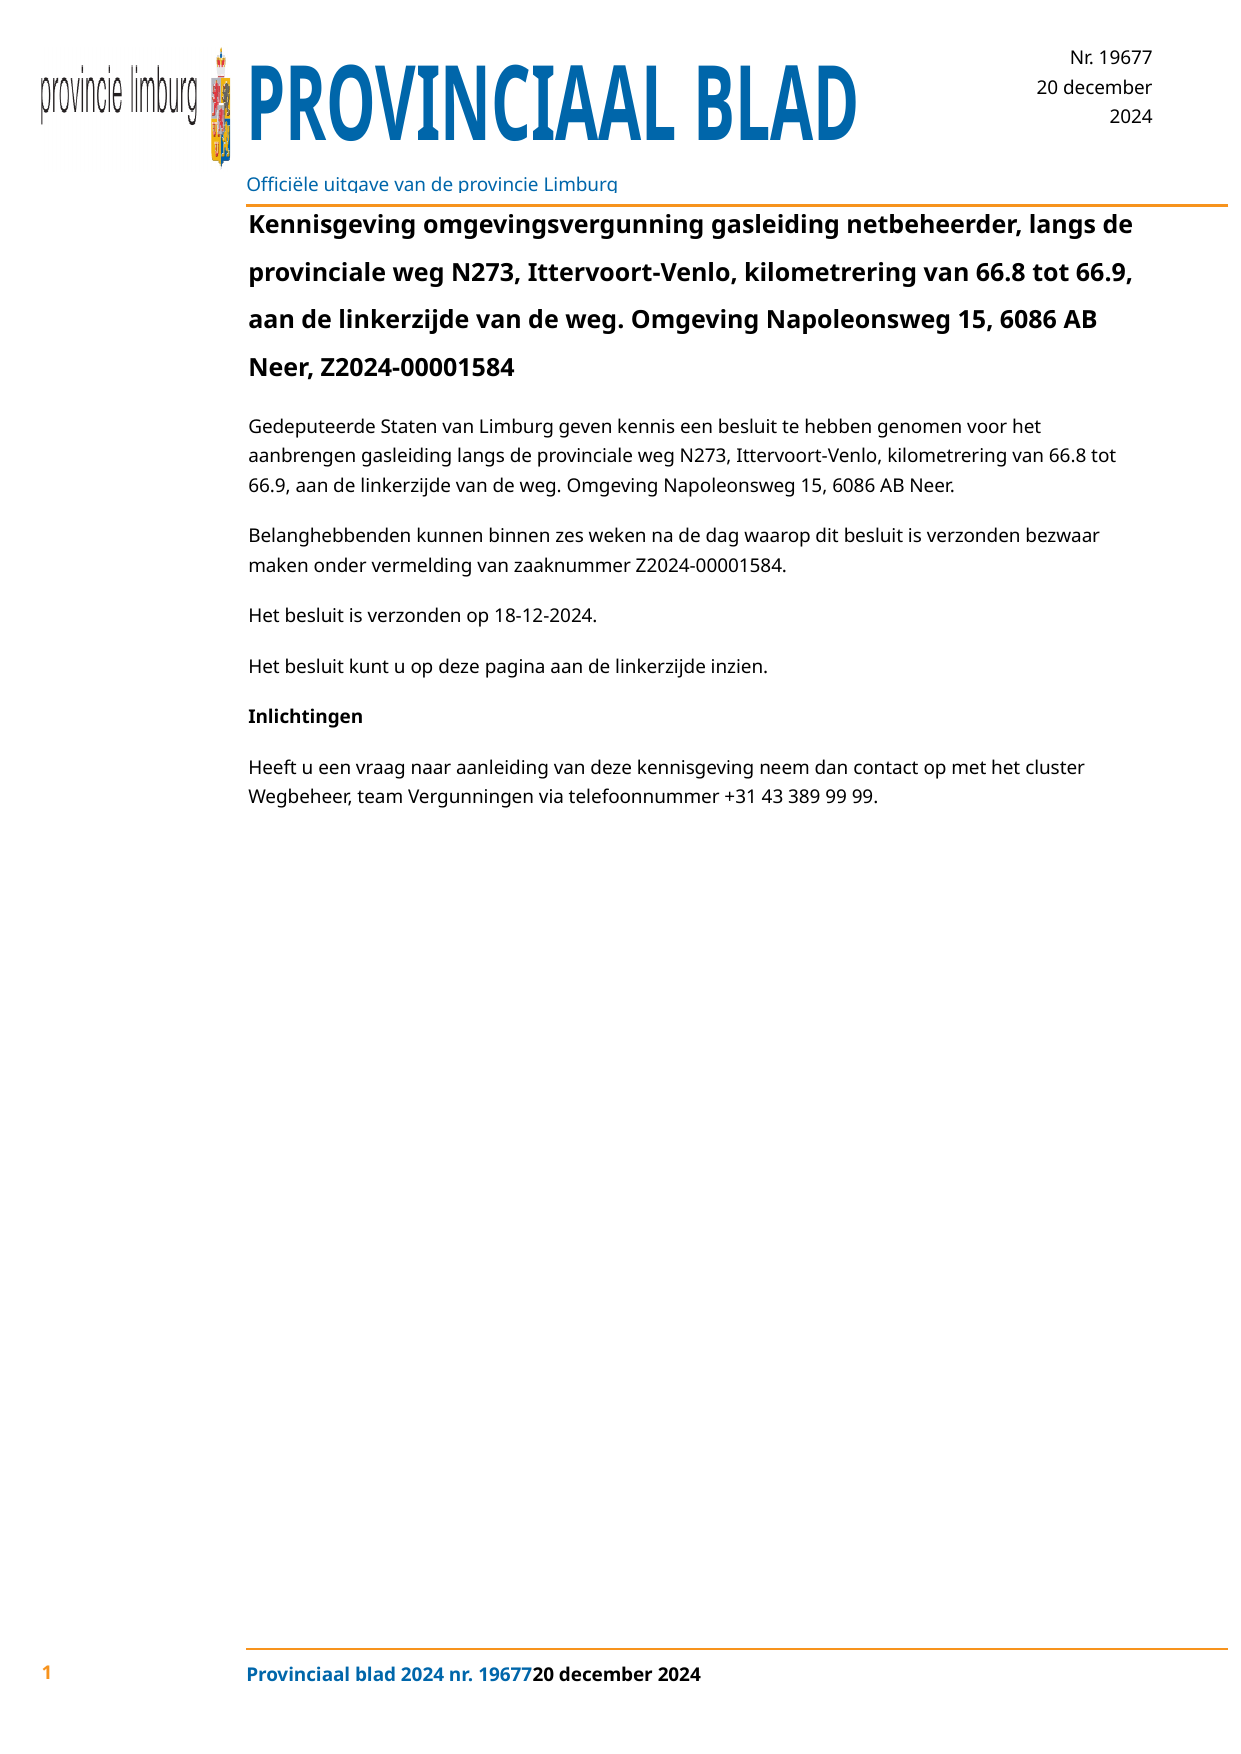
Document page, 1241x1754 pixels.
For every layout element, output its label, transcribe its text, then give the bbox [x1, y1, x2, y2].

text Het besluit kunt u op deze pagina aan de linkerzijde inzien. [248, 653, 1152, 679]
text Belanghebbenden kunnen binnen zes weken na de dag waarop dit besluit is verzonden bezwaar maken onder vermelding van zaaknummer Z2024-00001584. [248, 523, 1152, 578]
text Heeft u een vraag naar aanleiding van deze kennisgeving neem dan contact op met het cluster Wegbeheer, team Vergunningen via telefoonnummer +31 43 389 99 99. [248, 754, 1152, 809]
text Kennisgeving omgevingsvergunning gasleiding netbeheerder, langs de provinciale weg N273, Ittervoort-Venlo, kilometrering van 66.8 tot 66.9, aan de linkerzijde van de weg. Omgeving Napoleonsweg 15, 6086 AB Neer, Z2024-00001584 [248, 207, 1152, 384]
text Gedeputeerde Staten van Limburg geven kennis een besluit te hebben genomen voor het aanbrengen gasleiding langs de provinciale weg N273, Ittervoort-Venlo, kilometrering van 66.8 tot 66.9, aan de linkerzijde van de weg. Omgeving Napoleonsweg 15, 6086 AB Neer. [248, 413, 1152, 498]
picture [41, 47, 231, 172]
text Inlichtingen [248, 703, 1152, 729]
text Het besluit is verzonden op 18-12-2024. [248, 603, 1152, 628]
